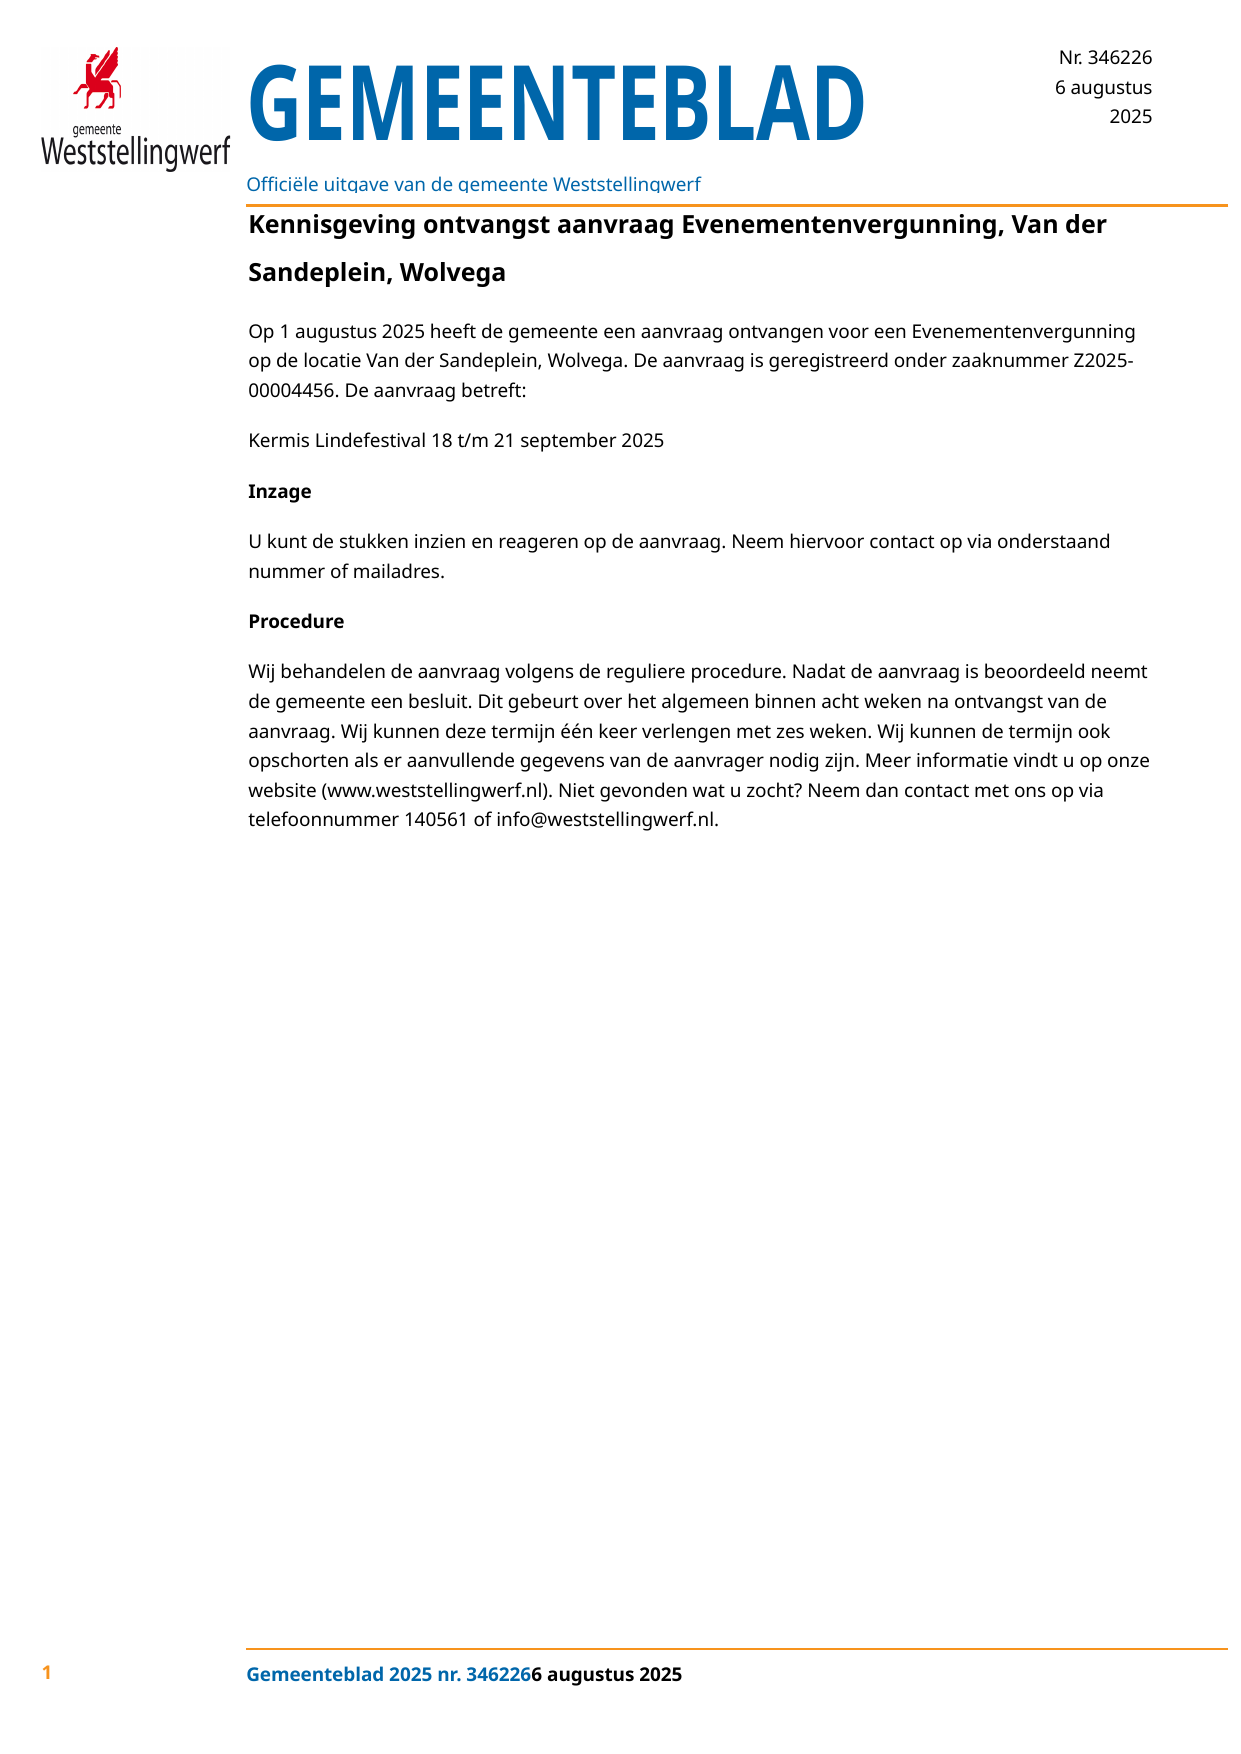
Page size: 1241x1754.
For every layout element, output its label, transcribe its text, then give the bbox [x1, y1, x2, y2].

text Op 1 augustus 2025 heeft de gemeente een aanvraag ontvangen voor een Evenementenvergunning op de locatie Van der Sandeplein, Wolvega. De aanvraag is geregistreerd onder zaaknummer Z2025-00004456. De aanvraag betreft: [248, 318, 1152, 403]
text Wij behandelen de aanvraag volgens de reguliere procedure. Nadat de aanvraag is beoordeeld neemt de gemeente een besluit. Dit gebeurt over het algemeen binnen acht weken na ontvangst van de aanvraag. Wij kunnen deze termijn één keer verlengen met zes weken. Wij kunnen de termijn ook opschorten als er aanvullende gegevens van de aanvrager nodig zijn. Meer informatie vindt u op onze website (www.weststellingwerf.nl). Niet gevonden wat u zocht? Neem dan contact met ons op via telefoonnummer 140561 of info@weststellingwerf.nl. [248, 659, 1152, 832]
text U kunt de stukken inzien en reageren op de aanvraag. Neem hiervoor contact op via onderstaand nummer of mailadres. [248, 528, 1152, 584]
text Kennisgeving ontvangst aanvraag Evenementenvergunning, Van der Sandeplein, Wolvega [248, 207, 1152, 288]
text Procedure [248, 608, 1152, 634]
picture [41, 47, 231, 172]
text Kermis Lindefestival 18 t/m 21 september 2025 [248, 427, 1152, 453]
text Inzage [248, 478, 1152, 504]
